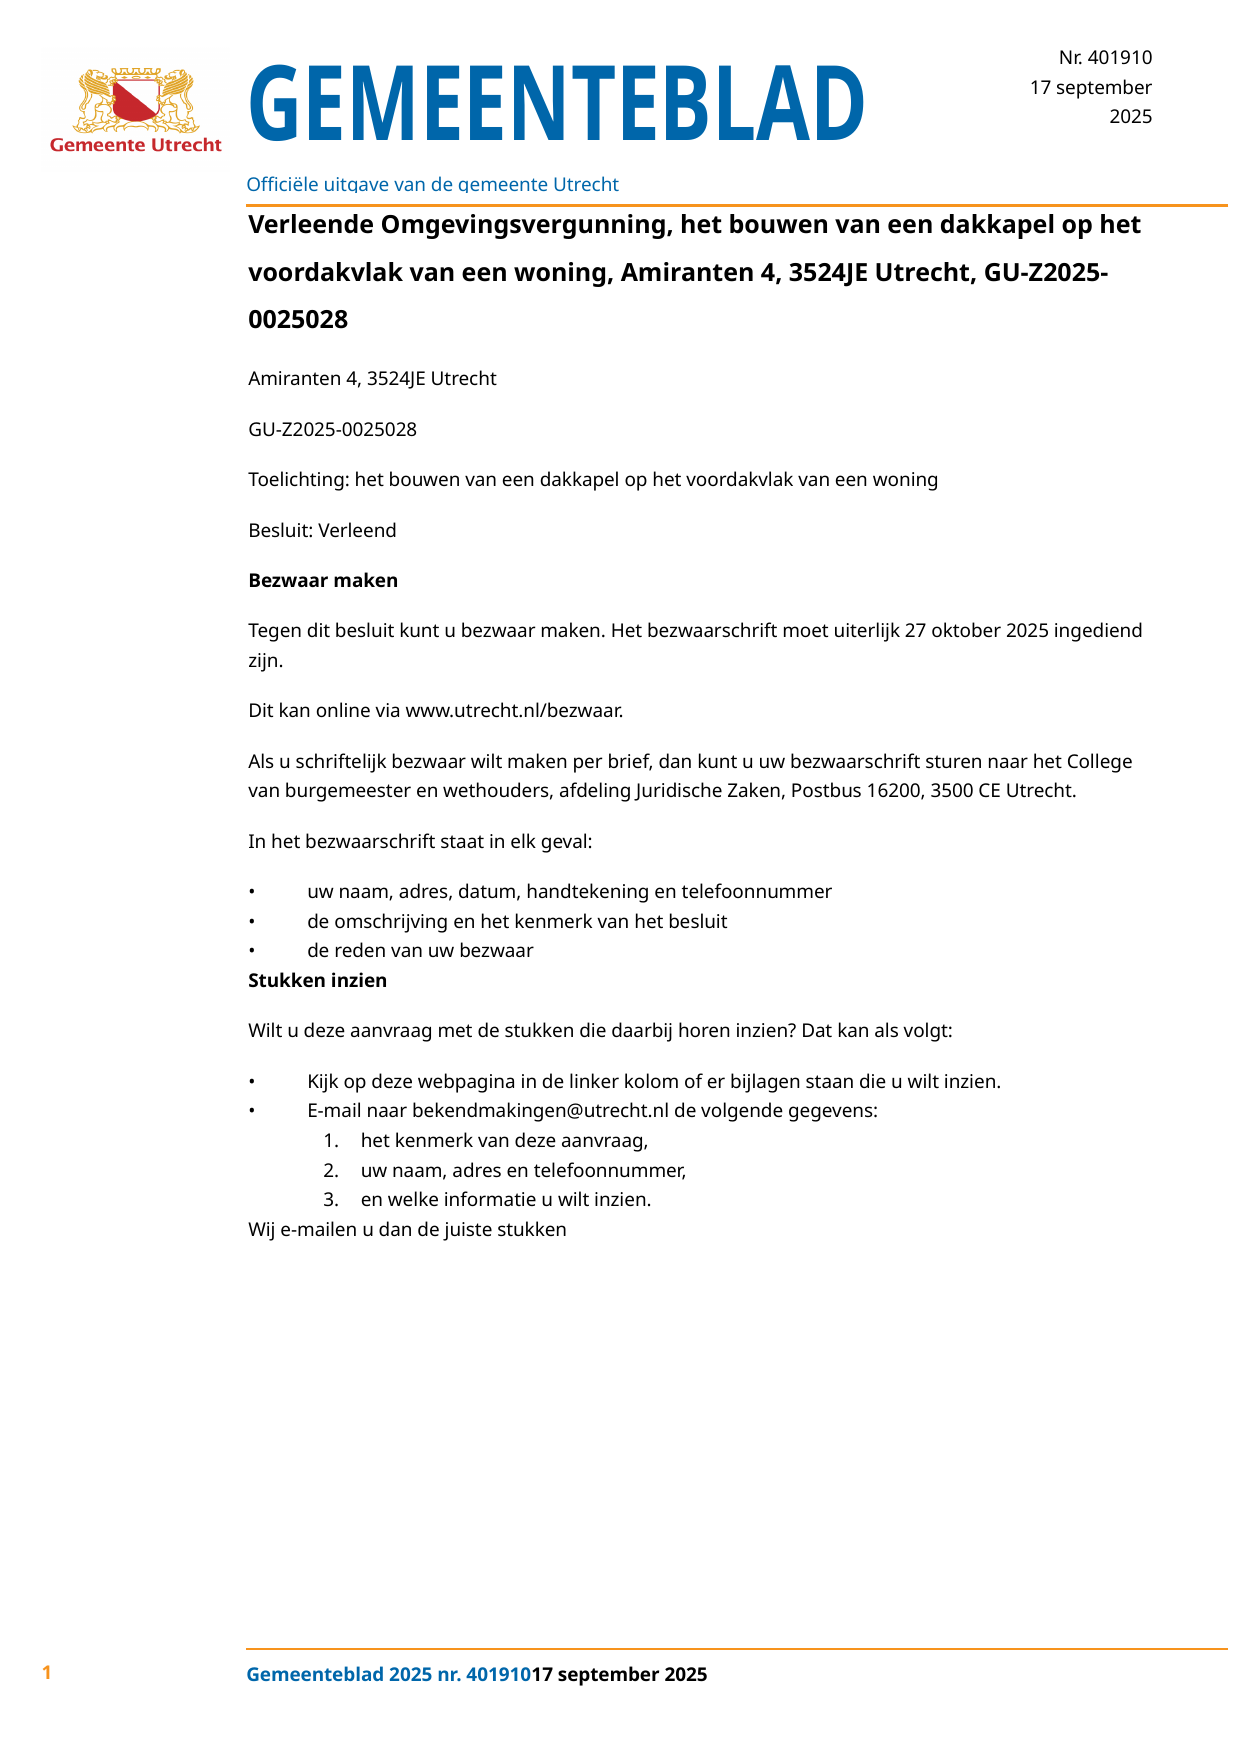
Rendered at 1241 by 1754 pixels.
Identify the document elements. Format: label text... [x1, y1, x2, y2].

list het kenmerk van deze aanvraag, [323, 1127, 1152, 1153]
text Amiranten 4, 3524JE Utrecht [248, 366, 1152, 391]
list en welke informatie u wilt inzien. [323, 1186, 1152, 1212]
list de reden van uw bezwaar [248, 938, 1152, 963]
text Stukken inzien [248, 967, 1152, 993]
text GU-Z2025-0025028 [248, 416, 1152, 442]
text Wij e-mailen u dan de juiste stukken [248, 1216, 1152, 1242]
list de omschrijving en het kenmerk van het besluit [248, 908, 1152, 934]
text Wilt u deze aanvraag met de stukken die daarbij horen inzien? Dat kan als volgt: [248, 1018, 1152, 1043]
text In het bezwaarschrift staat in elk geval: [248, 828, 1152, 854]
text Dit kan online via www.utrecht.nl/bezwaar. [248, 698, 1152, 723]
list Kijk op deze webpagina in de linker kolom of er bijlagen staan die u wilt inzien. [248, 1068, 1152, 1094]
list uw naam, adres en telefoonnummer, [323, 1157, 1152, 1182]
list uw naam, adres, datum, handtekening en telefoonnummer [248, 878, 1152, 904]
picture [41, 47, 231, 172]
text Bezwaar maken [248, 567, 1152, 593]
text Toelichting: het bouwen van een dakkapel op het voordakvlak van een woning [248, 466, 1152, 492]
text Als u schriftelijk bezwaar wilt maken per brief, dan kunt u uw bezwaarschrift sturen naar het College van burgemeester en wethouders, afdeling Juridische Zaken, Postbus 16200, 3500 CE Utrecht. [248, 748, 1152, 803]
text Tegen dit besluit kunt u bezwaar maken. Het bezwaarschrift moet uiterlijk 27 oktober 2025 ingediend zijn. [248, 618, 1152, 673]
text Verleende Omgevingsvergunning, het bouwen van een dakkapel op het voordakvlak van een woning, Amiranten 4, 3524JE Utrecht, GU-Z2025-0025028 [248, 207, 1152, 336]
list E-mail naar bekendmakingen@utrecht.nl de volgende gegevens: [248, 1098, 1152, 1123]
text Besluit: Verleend [248, 517, 1152, 542]
